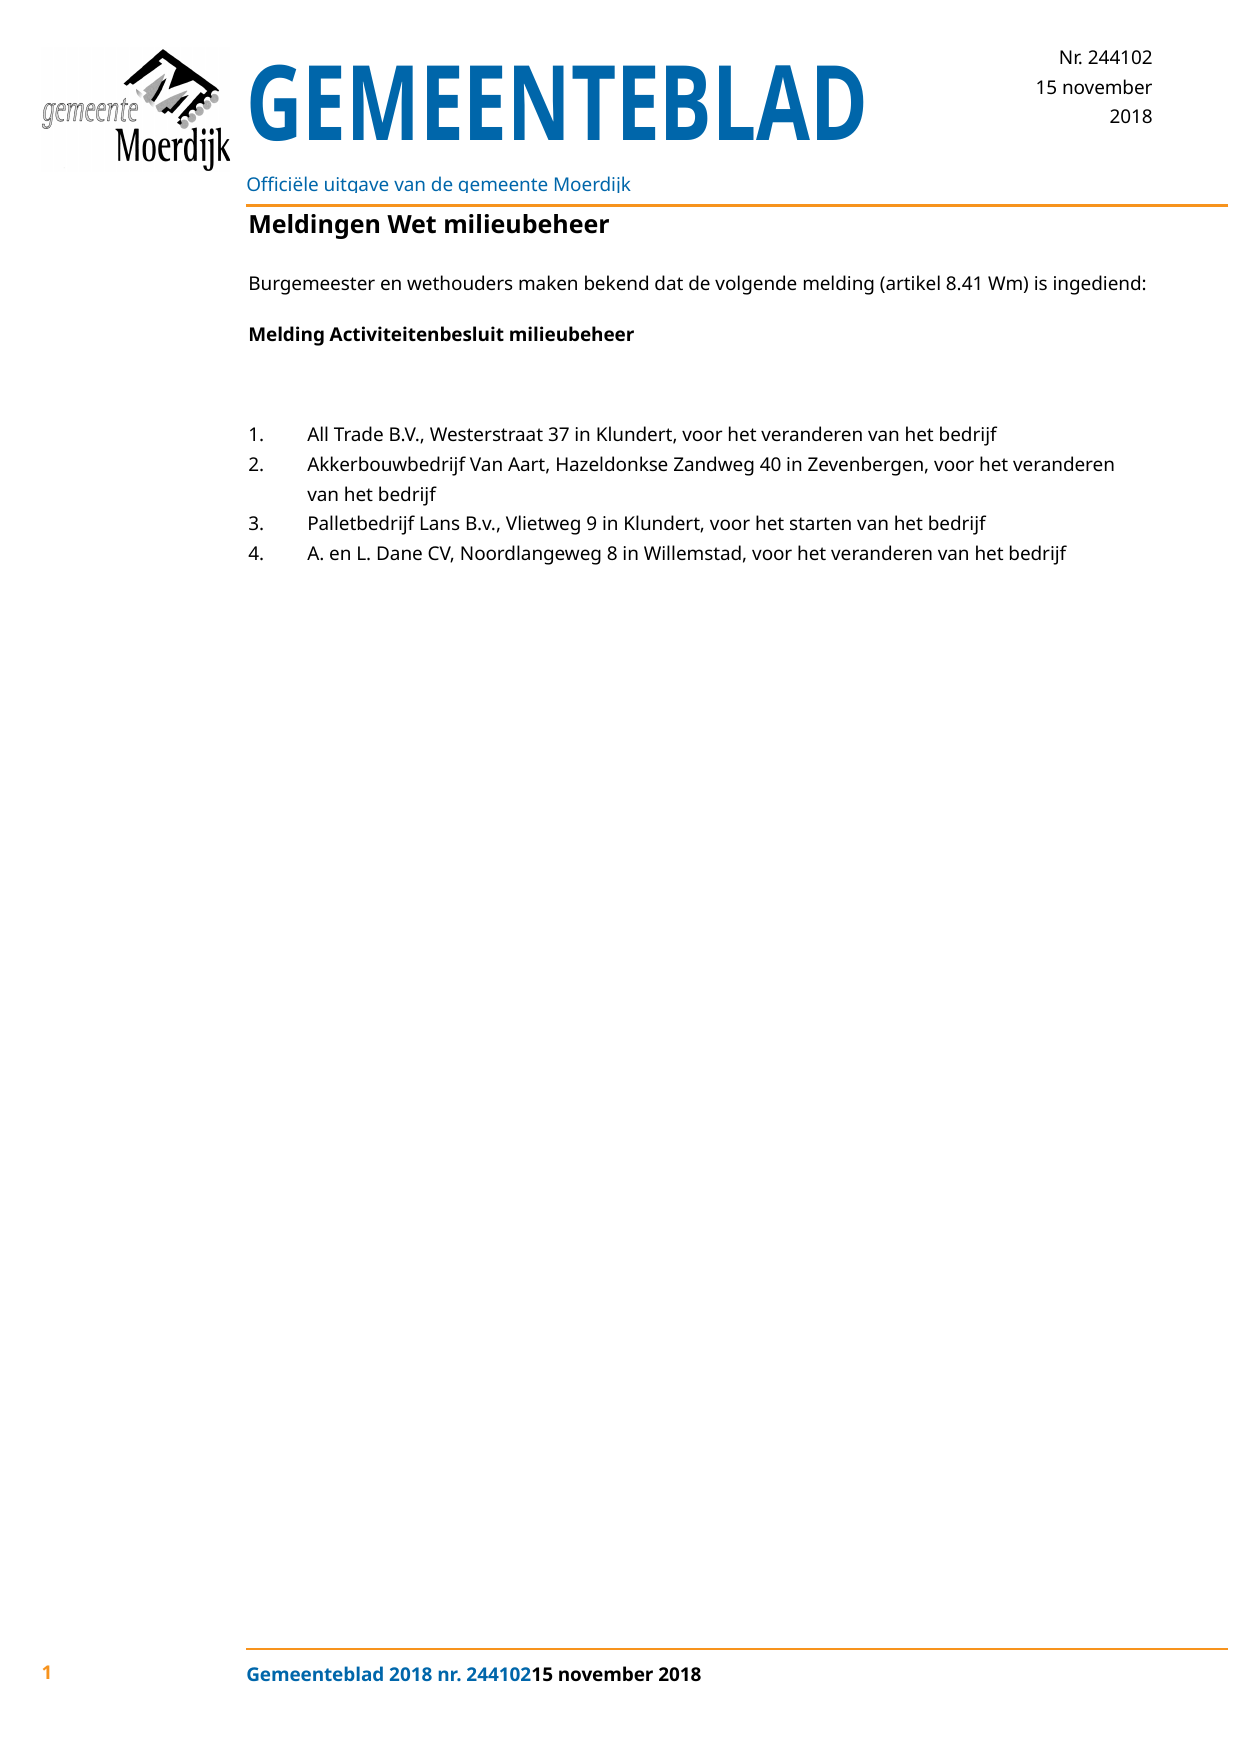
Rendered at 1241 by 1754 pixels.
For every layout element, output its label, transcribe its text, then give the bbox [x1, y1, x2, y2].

text Burgemeester en wethouders maken bekend dat de volgende melding (artikel 8.41 Wm) is ingediend: [248, 270, 1152, 296]
list All Trade B.V., Westerstraat 37 in Klundert, voor het veranderen van het bedrijf [248, 422, 1152, 447]
list Palletbedrijf Lans B.v., Vlietweg 9 in Klundert, voor het starten van het bedrijf [248, 510, 1152, 536]
text Melding Activiteitenbesluit milieubeheer [248, 321, 1152, 346]
list Akkerbouwbedrijf Van Aart, Hazeldonkse Zandweg 40 in Zevenbergen, voor het veranderen van het bedrijf [248, 451, 1152, 506]
text Meldingen Wet milieubeheer [248, 207, 1152, 241]
list A. en L. Dane CV, Noordlangeweg 8 in Willemstad, voor het veranderen van het bedrijf [248, 540, 1152, 566]
picture [41, 47, 231, 172]
